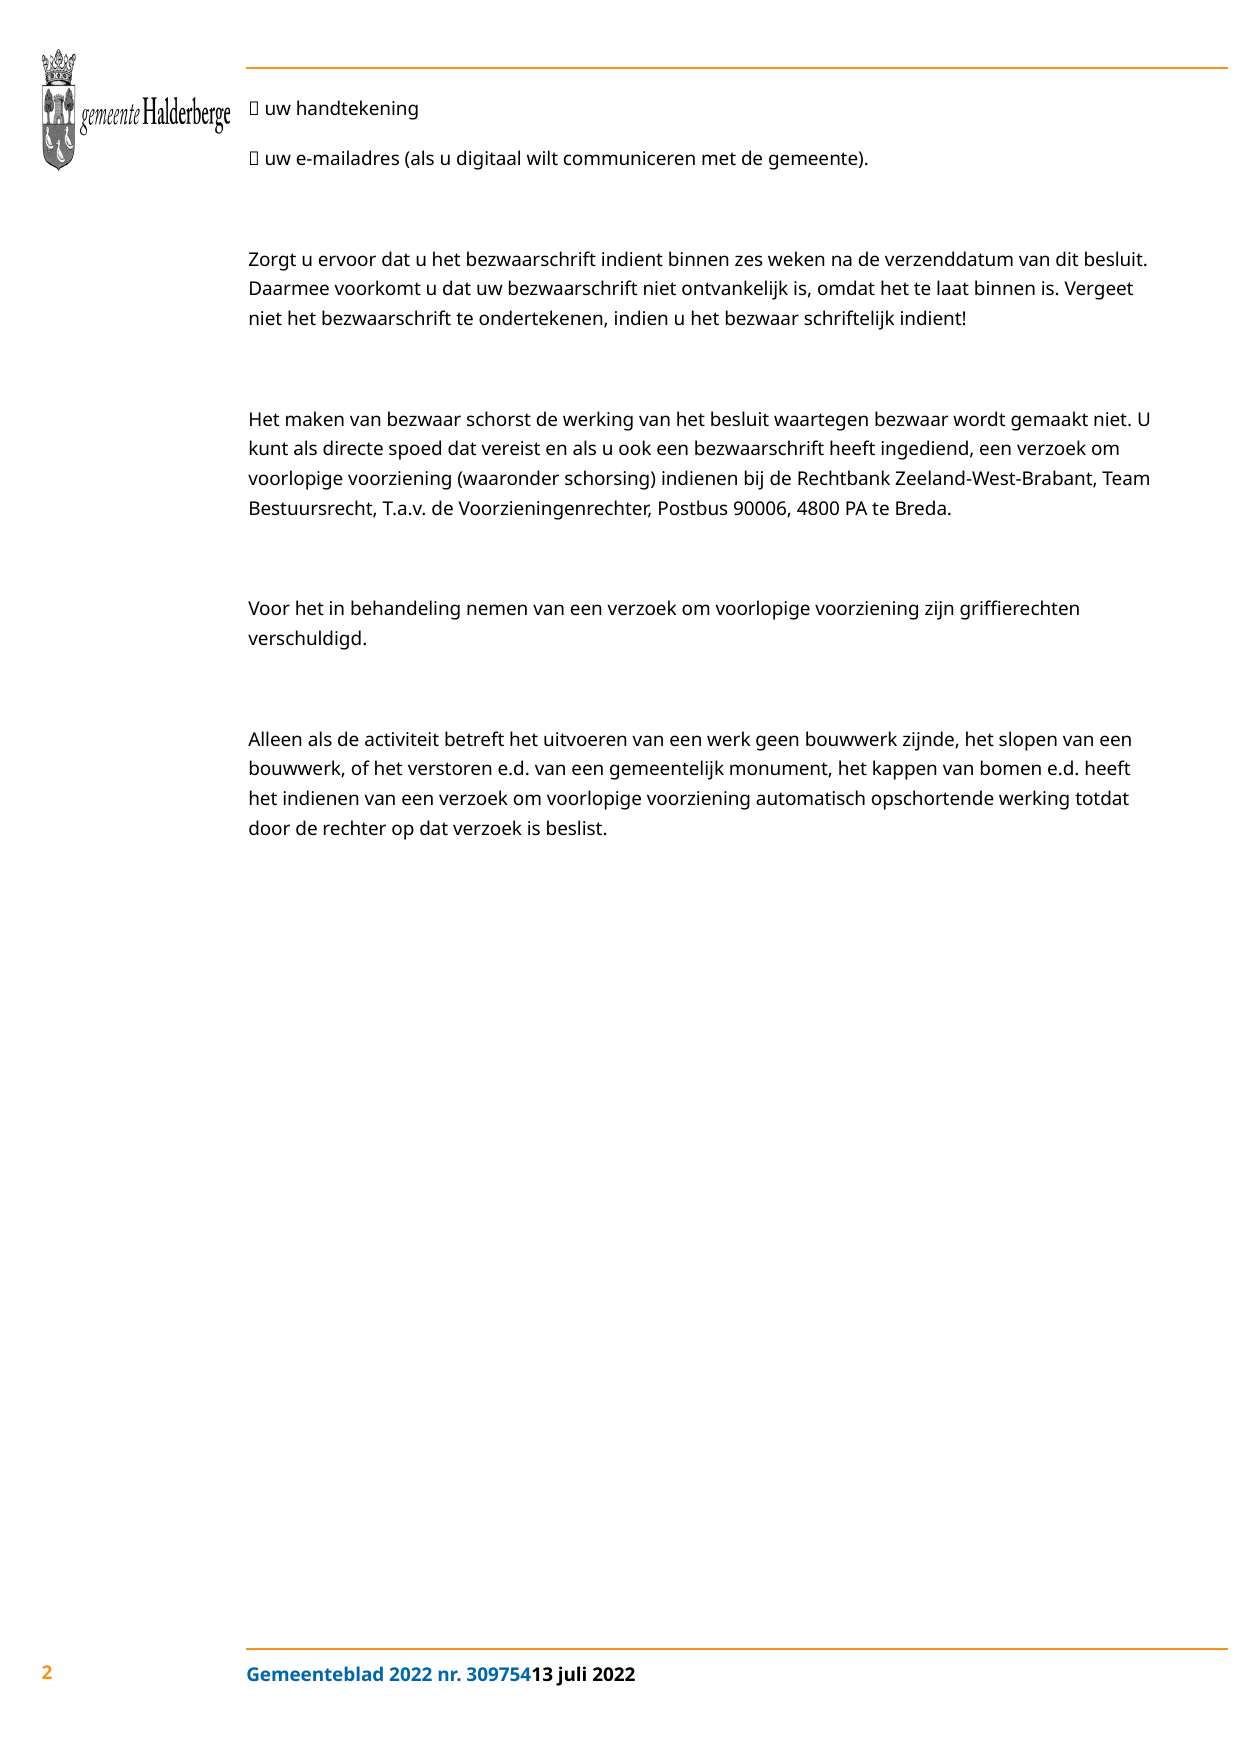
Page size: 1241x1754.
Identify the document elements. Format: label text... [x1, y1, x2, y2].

picture [41, 47, 231, 172]
text  uw handtekening [248, 95, 1152, 121]
text  uw e-mailadres (als u digitaal wilt communiceren met de gemeente). [248, 145, 1152, 171]
text Het maken van bezwaar schorst de werking van het besluit waartegen bezwaar wordt gemaakt niet. U kunt als directe spoed dat vereist en als u ook een bezwaarschrift heeft ingediend, een verzoek om voorlopige voorziening (waaronder schorsing) indienen bij de Rechtbank Zeeland-West-Brabant, Team Bestuursrecht, T.a.v. de Voorzieningenrechter, Postbus 90006, 4800 PA te Breda. [248, 406, 1152, 521]
text Zorgt u ervoor dat u het bezwaarschrift indient binnen zes weken na de verzenddatum van dit besluit. Daarmee voorkomt u dat uw bezwaarschrift niet ontvankelijk is, omdat het te laat binnen is. Vergeet niet het bezwaarschrift te ondertekenen, indien u het bezwaar schriftelijk indient! [248, 246, 1152, 331]
text Voor het in behandeling nemen van een verzoek om voorlopige voorziening zijn griffierechten verschuldigd. [248, 596, 1152, 651]
text Alleen als de activiteit betreft het uitvoeren van een werk geen bouwwerk zijnde, het slopen van een bouwwerk, of het verstoren e.d. van een gemeentelijk monument, het kappen van bomen e.d. heeft het indienen van een verzoek om voorlopige voorziening automatisch opschortende werking totdat door de rechter op dat verzoek is beslist. [248, 726, 1152, 841]
